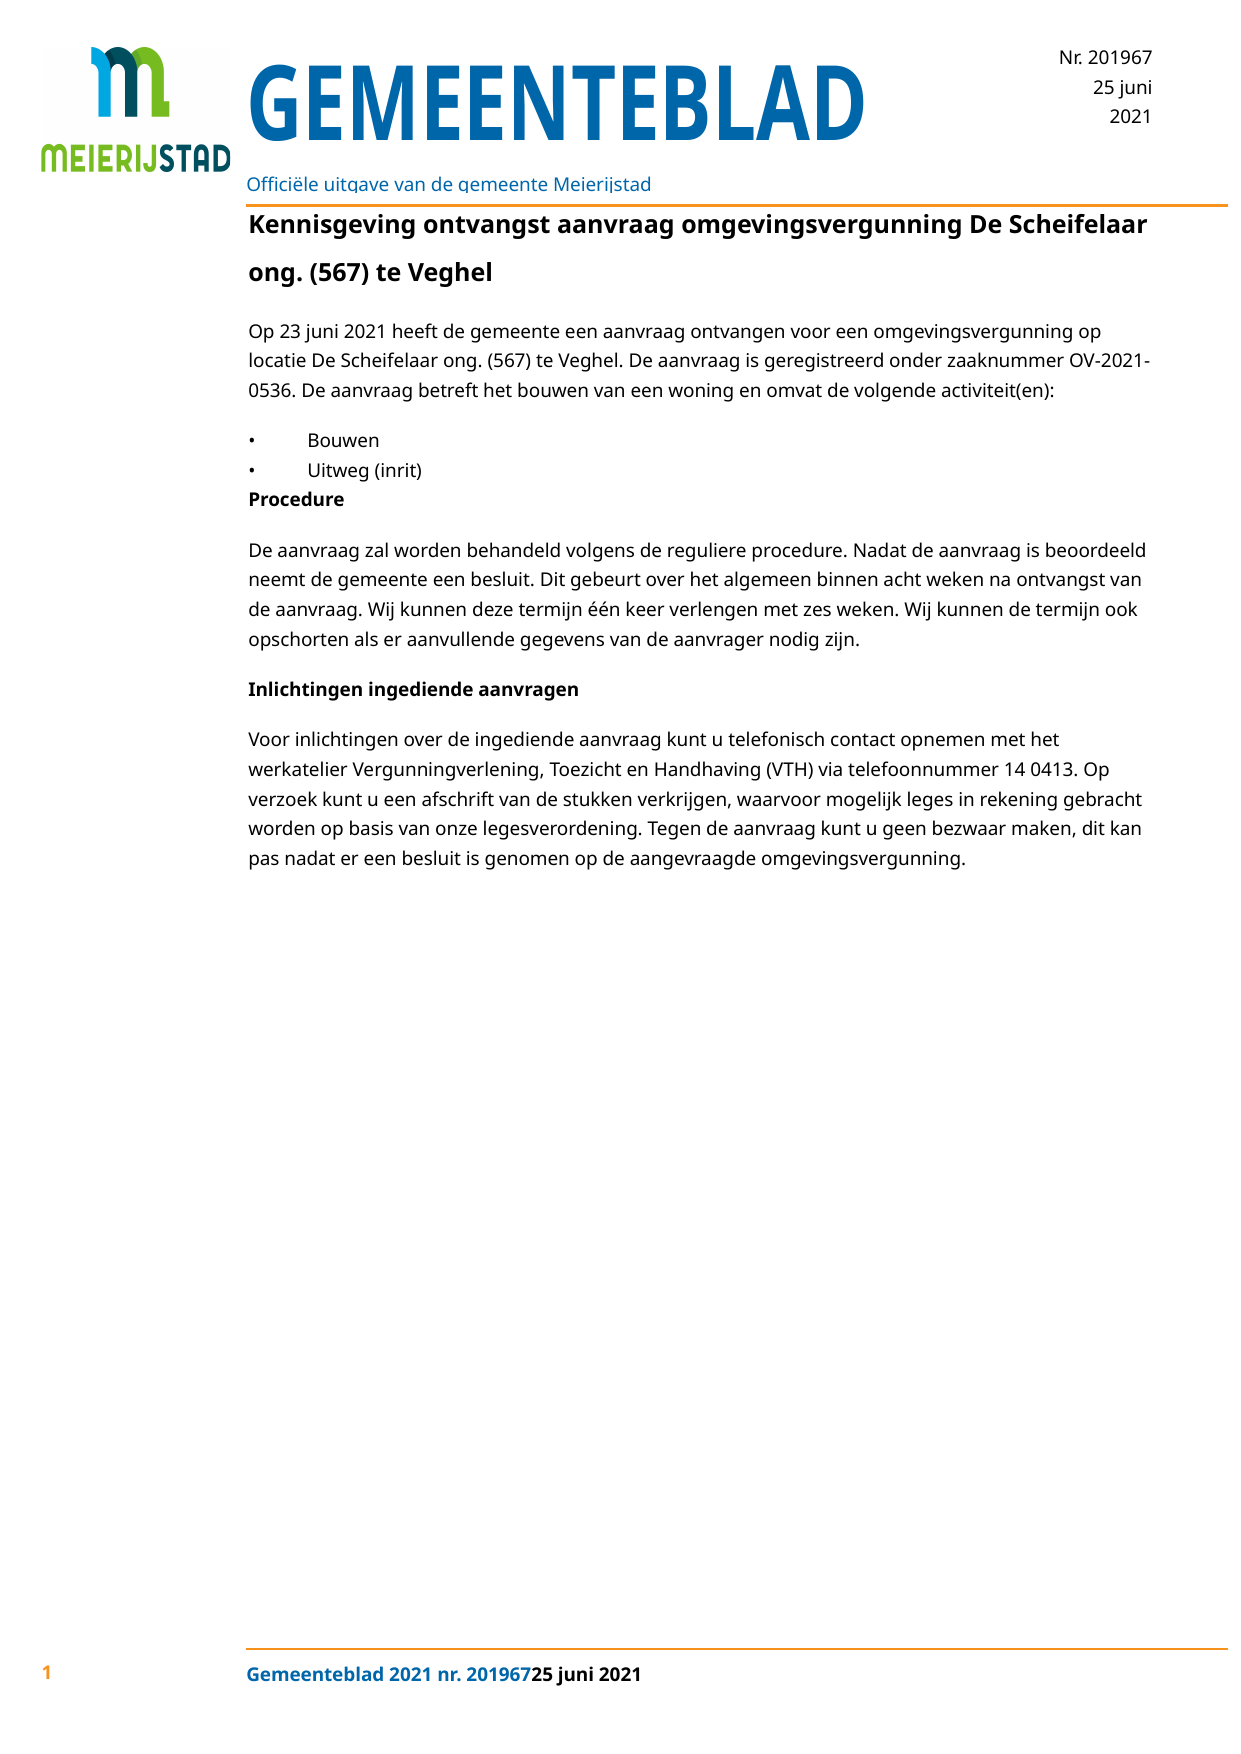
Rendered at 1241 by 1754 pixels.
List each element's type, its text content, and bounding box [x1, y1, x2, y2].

text De aanvraag zal worden behandeld volgens de reguliere procedure. Nadat de aanvraag is beoordeeld neemt de gemeente een besluit. Dit gebeurt over het algemeen binnen acht weken na ontvangst van de aanvraag. Wij kunnen deze termijn één keer verlengen met zes weken. Wij kunnen de termijn ook opschorten als er aanvullende gegevens van de aanvrager nodig zijn. [248, 537, 1152, 652]
text Procedure [248, 487, 1152, 512]
text Op 23 juni 2021 heeft de gemeente een aanvraag ontvangen voor een omgevingsvergunning op locatie De Scheifelaar ong. (567) te Veghel. De aanvraag is geregistreerd onder zaaknummer OV-2021-0536. De aanvraag betreft het bouwen van een woning en omvat de volgende activiteit(en): [248, 318, 1152, 403]
picture [41, 47, 231, 172]
text Kennisgeving ontvangst aanvraag omgevingsvergunning De Scheifelaar ong. (567) te Veghel [248, 207, 1152, 288]
list Uitweg (inrit) [248, 457, 1152, 483]
list Bouwen [248, 427, 1152, 453]
text Voor inlichtingen over de ingediende aanvraag kunt u telefonisch contact opnemen met het werkatelier Vergunningverlening, Toezicht en Handhaving (VTH) via telefoonnummer 14 0413. Op verzoek kunt u een afschrift van de stukken verkrijgen, waarvoor mogelijk leges in rekening gebracht worden op basis van onze legesverordening. Tegen de aanvraag kunt u geen bezwaar maken, dit kan pas nadat er een besluit is genomen op de aangevraagde omgevingsvergunning. [248, 727, 1152, 871]
text Inlichtingen ingediende aanvragen [248, 676, 1152, 702]
